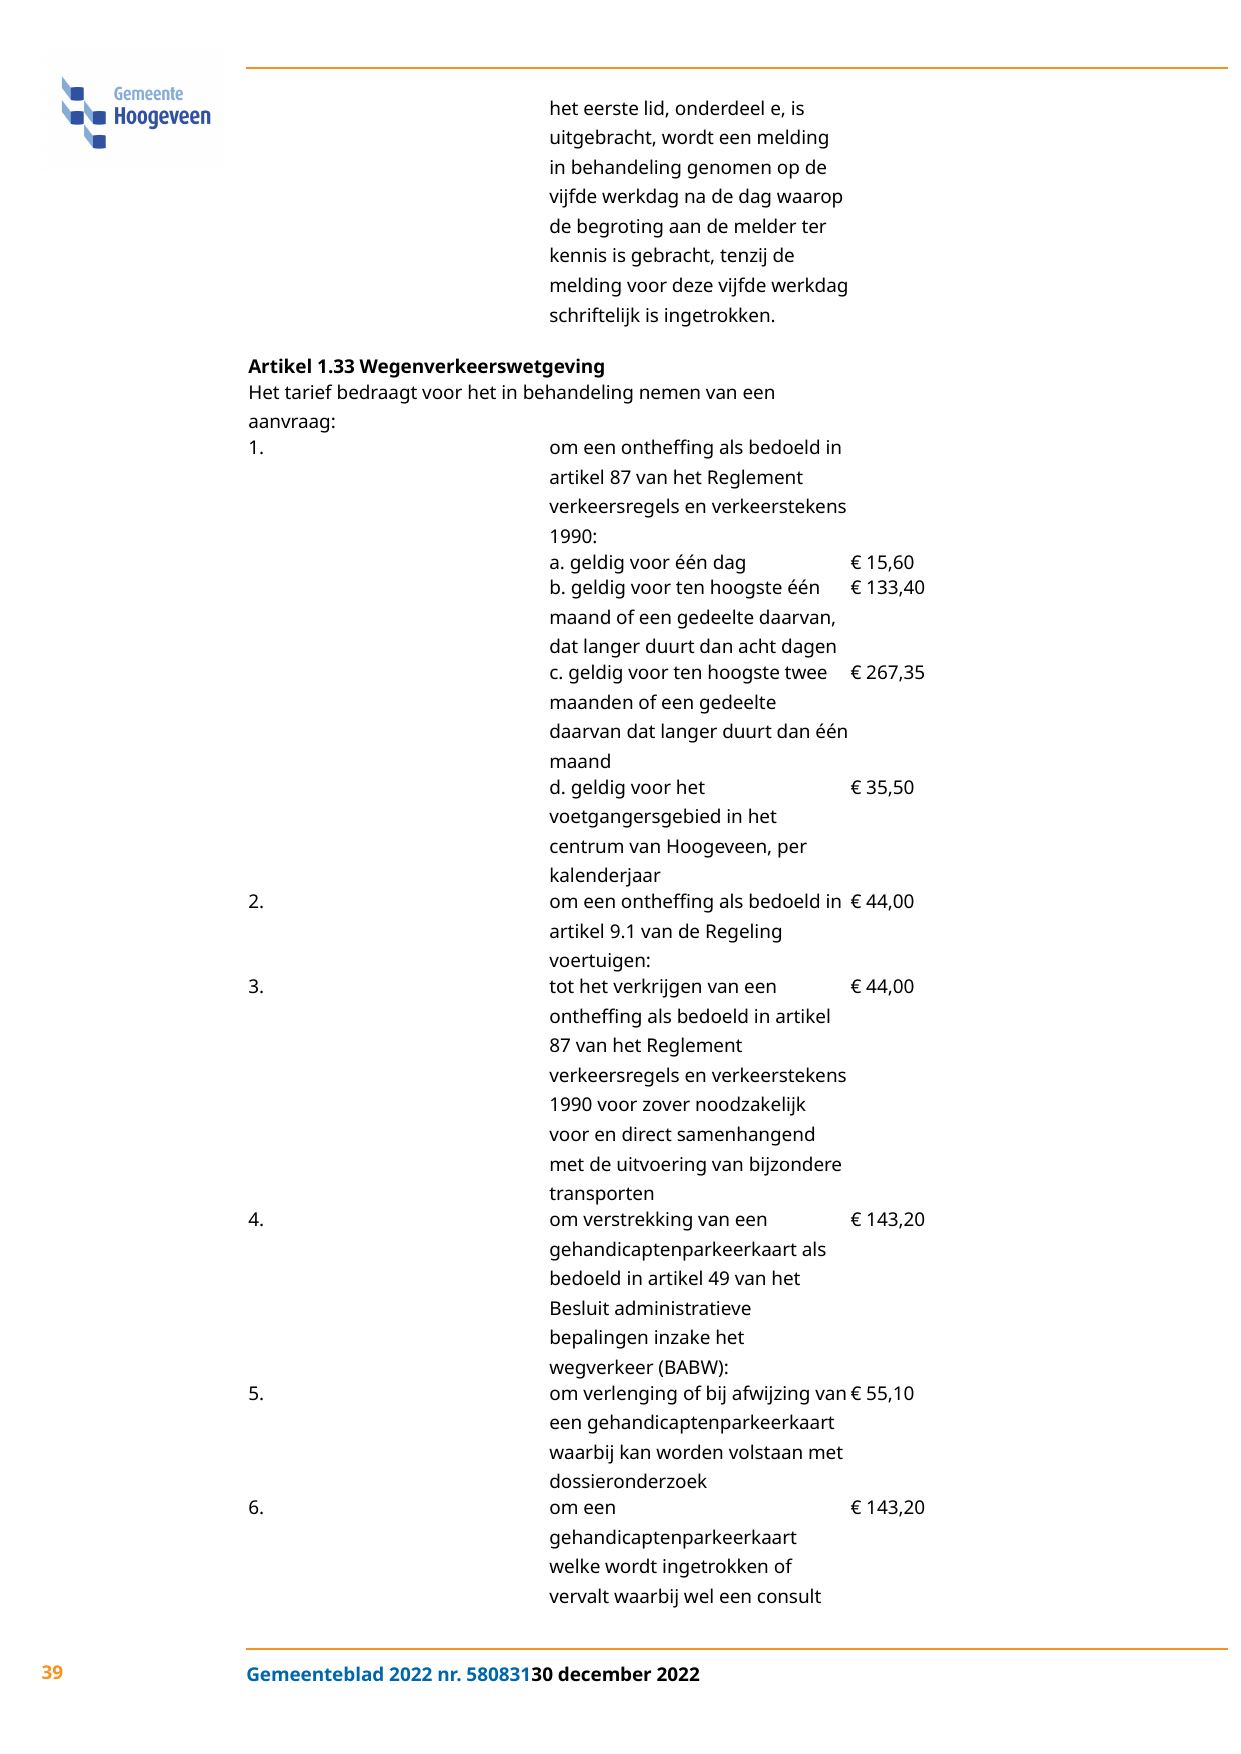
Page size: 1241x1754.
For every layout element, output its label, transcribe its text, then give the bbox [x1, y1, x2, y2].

table_cell om een ontheffing als bedoeld in artikel 87 van het Reglement verkeersregels en verkeerstekens 1990: [549, 434, 850, 549]
table_cell € 267,35 [850, 660, 1152, 774]
table_cell om een gehandicaptenparkeerkaart welke wordt ingetrokken of vervalt waarbij wel een consult [549, 1494, 850, 1609]
table_cell om een ontheffing als bedoeld in artikel 9.1 van de Regeling voertuigen: [549, 889, 850, 973]
table_cell [850, 95, 1152, 328]
table_cell d. geldig voor het voetgangersgebied in het centrum van Hoogeveen, per kalenderjaar [549, 774, 850, 888]
table_cell € 55,10 [850, 1380, 1152, 1494]
table_cell 3. [248, 973, 549, 1206]
table_cell c. geldig voor ten hoogste twee maanden of een gedeelte daarvan dat langer duurt dan één maand [549, 660, 850, 774]
table_cell 2. [248, 889, 549, 973]
table_cell om verstrekking van een gehandicaptenparkeerkaart als bedoeld in artikel 49 van het Besluit administratieve bepalingen inzake het wegverkeer (BABW): [549, 1206, 850, 1380]
table_cell € 143,20 [850, 1206, 1152, 1380]
table_cell b. geldig voor ten hoogste één maand of een gedeelte daarvan, dat langer duurt dan acht dagen [549, 575, 850, 659]
table_cell 4. [248, 1206, 549, 1380]
table_cell [248, 95, 549, 328]
table_cell 1. [248, 434, 549, 549]
table_cell € 143,20 [850, 1494, 1152, 1609]
table_cell Het tarief bedraagt voor het in behandeling nemen van een aanvraag: [248, 379, 850, 434]
table_cell 6. [248, 1494, 549, 1609]
table_cell 5. [248, 1380, 549, 1494]
table_cell [549, 328, 850, 353]
table_cell [248, 660, 549, 774]
table_cell [248, 328, 549, 353]
table_cell om verlenging of bij afwijzing van een gehandicaptenparkeerkaart waarbij kan worden volstaan met dossieronderzoek [549, 1380, 850, 1494]
table_cell [248, 575, 549, 659]
table_cell [850, 328, 1152, 353]
table_cell € 44,00 [850, 889, 1152, 973]
table_cell [248, 774, 549, 888]
table_cell [850, 434, 1152, 549]
table_cell € 15,60 [850, 549, 1152, 574]
table_cell [850, 353, 1152, 379]
table_cell € 133,40 [850, 575, 1152, 659]
table_cell € 44,00 [850, 973, 1152, 1206]
table_cell Artikel 1.33 Wegenverkeerswetgeving [248, 353, 850, 379]
table_cell tot het verkrijgen van een ontheffing als bedoeld in artikel 87 van het Reglement verkeersregels en verkeerstekens 1990 voor zover noodzakelijk voor en direct samenhangend met de uitvoering van bijzondere transporten [549, 973, 850, 1206]
table_cell het eerste lid, onderdeel e, is uitgebracht, wordt een melding in behandeling genomen op de vijfde werkdag na de dag waarop de begroting aan de melder ter kennis is gebracht, tenzij de melding voor deze vijfde werkdag schriftelijk is ingetrokken. [549, 95, 850, 328]
table_cell a. geldig voor één dag [549, 549, 850, 574]
table_cell [248, 549, 549, 574]
table_cell [850, 379, 1152, 434]
table_cell € 35,50 [850, 774, 1152, 888]
picture [41, 47, 231, 172]
